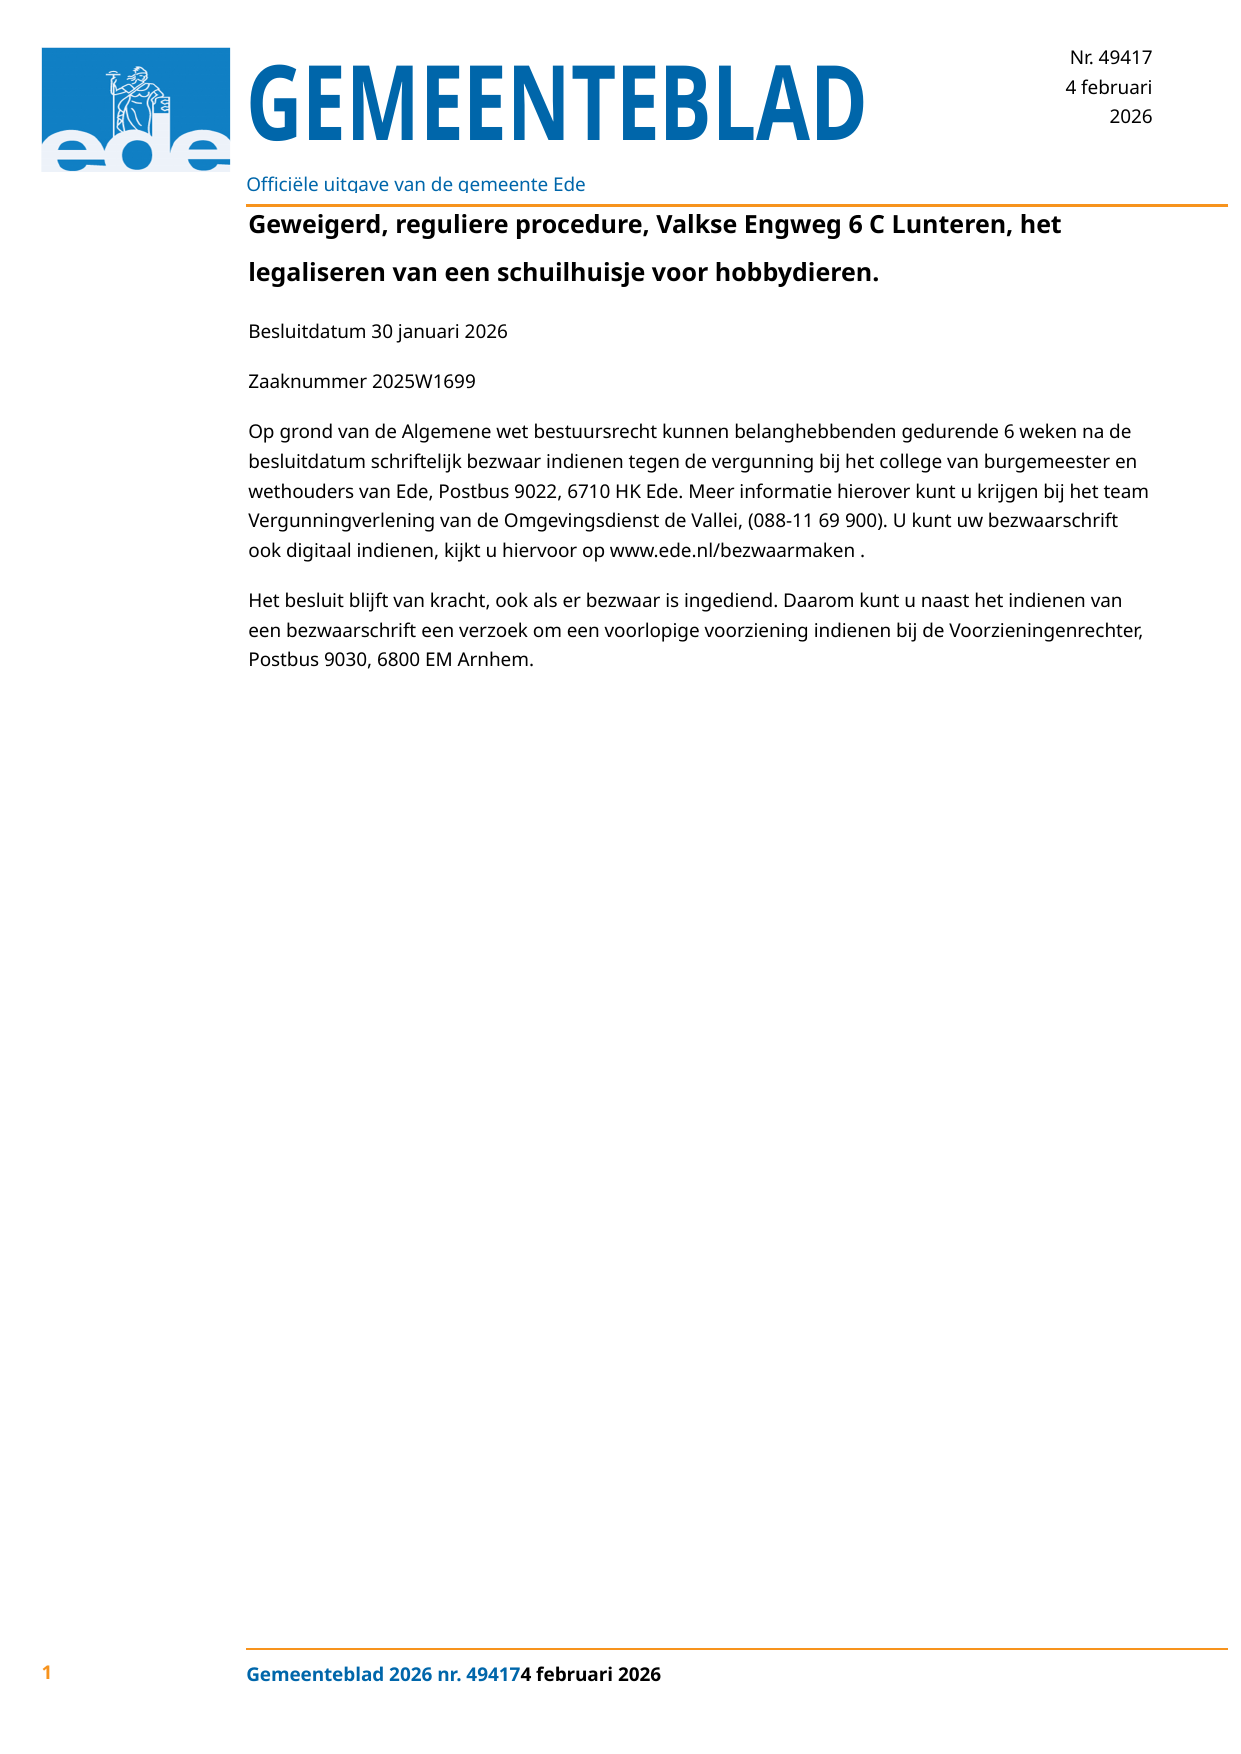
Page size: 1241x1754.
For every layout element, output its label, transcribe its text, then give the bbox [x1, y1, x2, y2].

picture [41, 47, 231, 172]
text Op grond van de Algemene wet bestuursrecht kunnen belanghebbenden gedurende 6 weken na de besluitdatum schriftelijk bezwaar indienen tegen de vergunning bij het college van burgemeester en wethouders van Ede, Postbus 9022, 6710 HK Ede. Meer informatie hierover kunt u krijgen bij het team Vergunningverlening van de Omgevingsdienst de Vallei, (088-11 69 900). U kunt uw bezwaarschrift ook digitaal indienen, kijkt u hiervoor op www.ede.nl/bezwaarmaken . [248, 419, 1152, 563]
text Zaaknummer 2025W1699 [248, 368, 1152, 394]
text Besluitdatum 30 januari 2026 [248, 318, 1152, 344]
text Het besluit blijft van kracht, ook als er bezwaar is ingediend. Daarom kunt u naast het indienen van een bezwaarschrift een verzoek om een voorlopige voorziening indienen bij de Voorzieningenrechter, Postbus 9030, 6800 EM Arnhem. [248, 587, 1152, 672]
text Geweigerd, reguliere procedure, Valkse Engweg 6 C Lunteren, het legaliseren van een schuilhuisje voor hobbydieren. [248, 207, 1152, 288]
